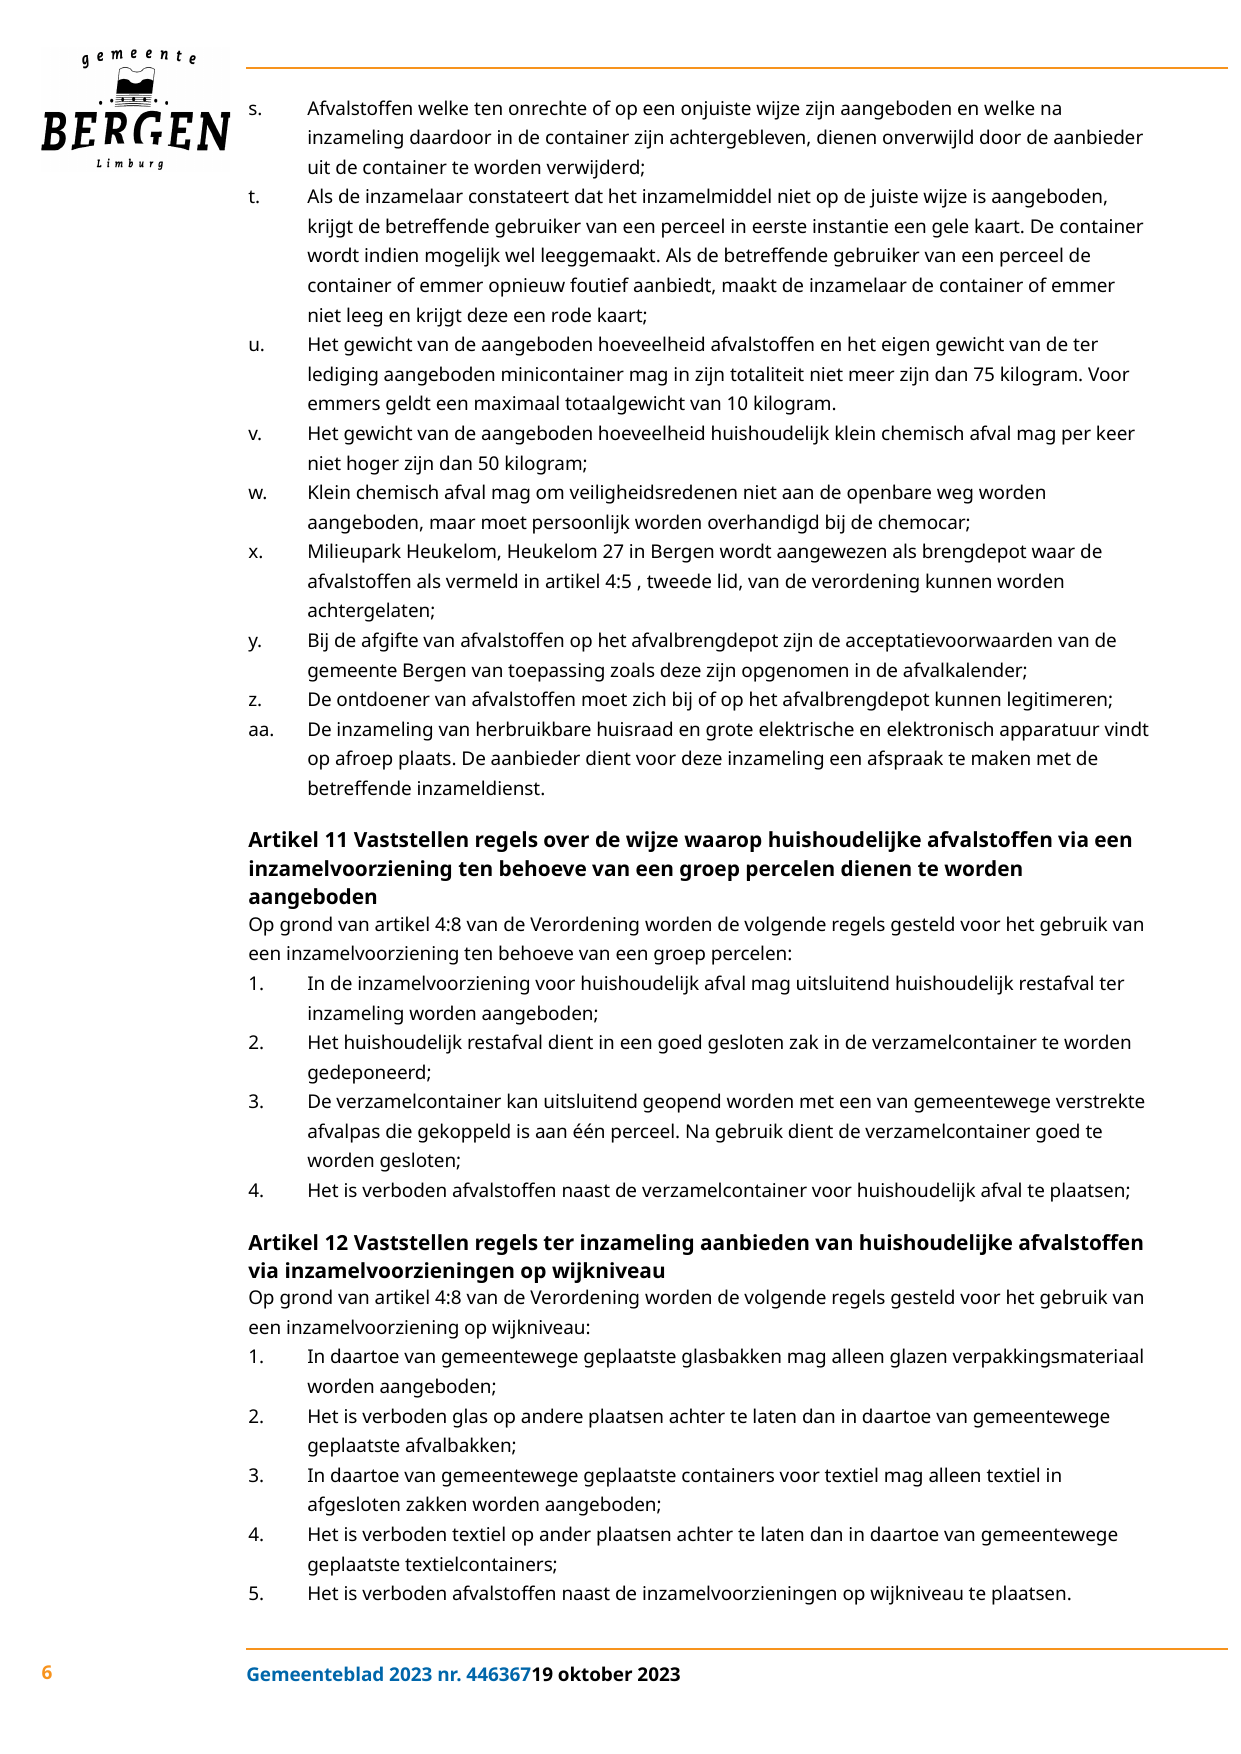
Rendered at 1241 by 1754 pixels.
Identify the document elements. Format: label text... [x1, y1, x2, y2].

text Artikel 12 Vaststellen regels ter inzameling aanbieden van huishoudelijke afvalstoffen via inzamelvoorzieningen op wijkniveau [248, 1228, 1152, 1284]
list Het huishoudelijk restafval dient in een goed gesloten zak in de verzamelcontainer te worden gedeponeerd; [248, 1029, 1152, 1084]
list Klein chemisch afval mag om veiligheidsredenen niet aan de openbare weg worden aangeboden, maar moet persoonlijk worden overhandigd bij de chemocar; [248, 479, 1152, 535]
list Afvalstoffen welke ten onrechte of op een onjuiste wijze zijn aangeboden en welke na inzameling daardoor in de container zijn achtergebleven, dienen onverwijld door de aanbieder uit de container te worden verwijderd; [248, 95, 1152, 180]
text Artikel 11 Vaststellen regels over de wijze waarop huishoudelijke afvalstoffen via een inzamelvoorziening ten behoeve van een groep percelen dienen te worden aangeboden [248, 826, 1152, 911]
text Op grond van artikel 4:8 van de Verordening worden de volgende regels gesteld voor het gebruik van een inzamelvoorziening op wijkniveau: [248, 1284, 1152, 1340]
text Op grond van artikel 4:8 van de Verordening worden de volgende regels gesteld voor het gebruik van een inzamelvoorziening ten behoeve van een groep percelen: [248, 911, 1152, 966]
list Het is verboden afvalstoffen naast de inzamelvoorzieningen op wijkniveau te plaatsen. [248, 1580, 1152, 1606]
list Het is verboden textiel op ander plaatsen achter te laten dan in daartoe van gemeentewege geplaatste textielcontainers; [248, 1521, 1152, 1576]
list Bij de afgifte van afvalstoffen op het afvalbrengdepot zijn de acceptatievoorwaarden van de gemeente Bergen van toepassing zoals deze zijn opgenomen in de afvalkalender; [248, 627, 1152, 683]
list Het gewicht van de aangeboden hoeveelheid afvalstoffen en het eigen gewicht van de ter lediging aangeboden minicontainer mag in zijn totaliteit niet meer zijn dan 75 kilogram. Voor emmers geldt een maximaal totaalgewicht van 10 kilogram. [248, 331, 1152, 416]
list Het is verboden glas op andere plaatsen achter te laten dan in daartoe van gemeentewege geplaatste afvalbakken; [248, 1403, 1152, 1458]
list In daartoe van gemeentewege geplaatste glasbakken mag alleen glazen verpakkingsmateriaal worden aangeboden; [248, 1344, 1152, 1399]
list De verzamelcontainer kan uitsluitend geopend worden met een van gemeentewege verstrekte afvalpas die gekoppeld is aan één perceel. Na gebruik dient de verzamelcontainer goed te worden gesloten; [248, 1088, 1152, 1173]
list In daartoe van gemeentewege geplaatste containers voor textiel mag alleen textiel in afgesloten zakken worden aangeboden; [248, 1462, 1152, 1517]
list In de inzamelvoorziening voor huishoudelijk afval mag uitsluitend huishoudelijk restafval ter inzameling worden aangeboden; [248, 970, 1152, 1025]
list De inzameling van herbruikbare huisraad en grote elektrische en elektronisch apparatuur vindt op afroep plaats. De aanbieder dient voor deze inzameling een afspraak te maken met de betreffende inzameldienst. [248, 716, 1152, 801]
list Als de inzamelaar constateert dat het inzamelmiddel niet op de juiste wijze is aangeboden, krijgt de betreffende gebruiker van een perceel in eerste instantie een gele kaart. De container wordt indien mogelijk wel leeggemaakt. Als de betreffende gebruiker van een perceel de container of emmer opnieuw foutief aanbiedt, maakt de inzamelaar de container of emmer niet leeg en krijgt deze een rode kaart; [248, 183, 1152, 328]
list Het is verboden afvalstoffen naast de verzamelcontainer voor huishoudelijk afval te plaatsen; [248, 1177, 1152, 1203]
list Milieupark Heukelom, Heukelom 27 in Bergen wordt aangewezen als brengdepot waar de afvalstoffen als vermeld in artikel 4:5 , tweede lid, van de verordening kunnen worden achtergelaten; [248, 538, 1152, 623]
list De ontdoener van afvalstoffen moet zich bij of op het afvalbrengdepot kunnen legitimeren; [248, 686, 1152, 712]
picture [41, 47, 231, 172]
list Het gewicht van de aangeboden hoeveelheid huishoudelijk klein chemisch afval mag per keer niet hoger zijn dan 50 kilogram; [248, 420, 1152, 476]
